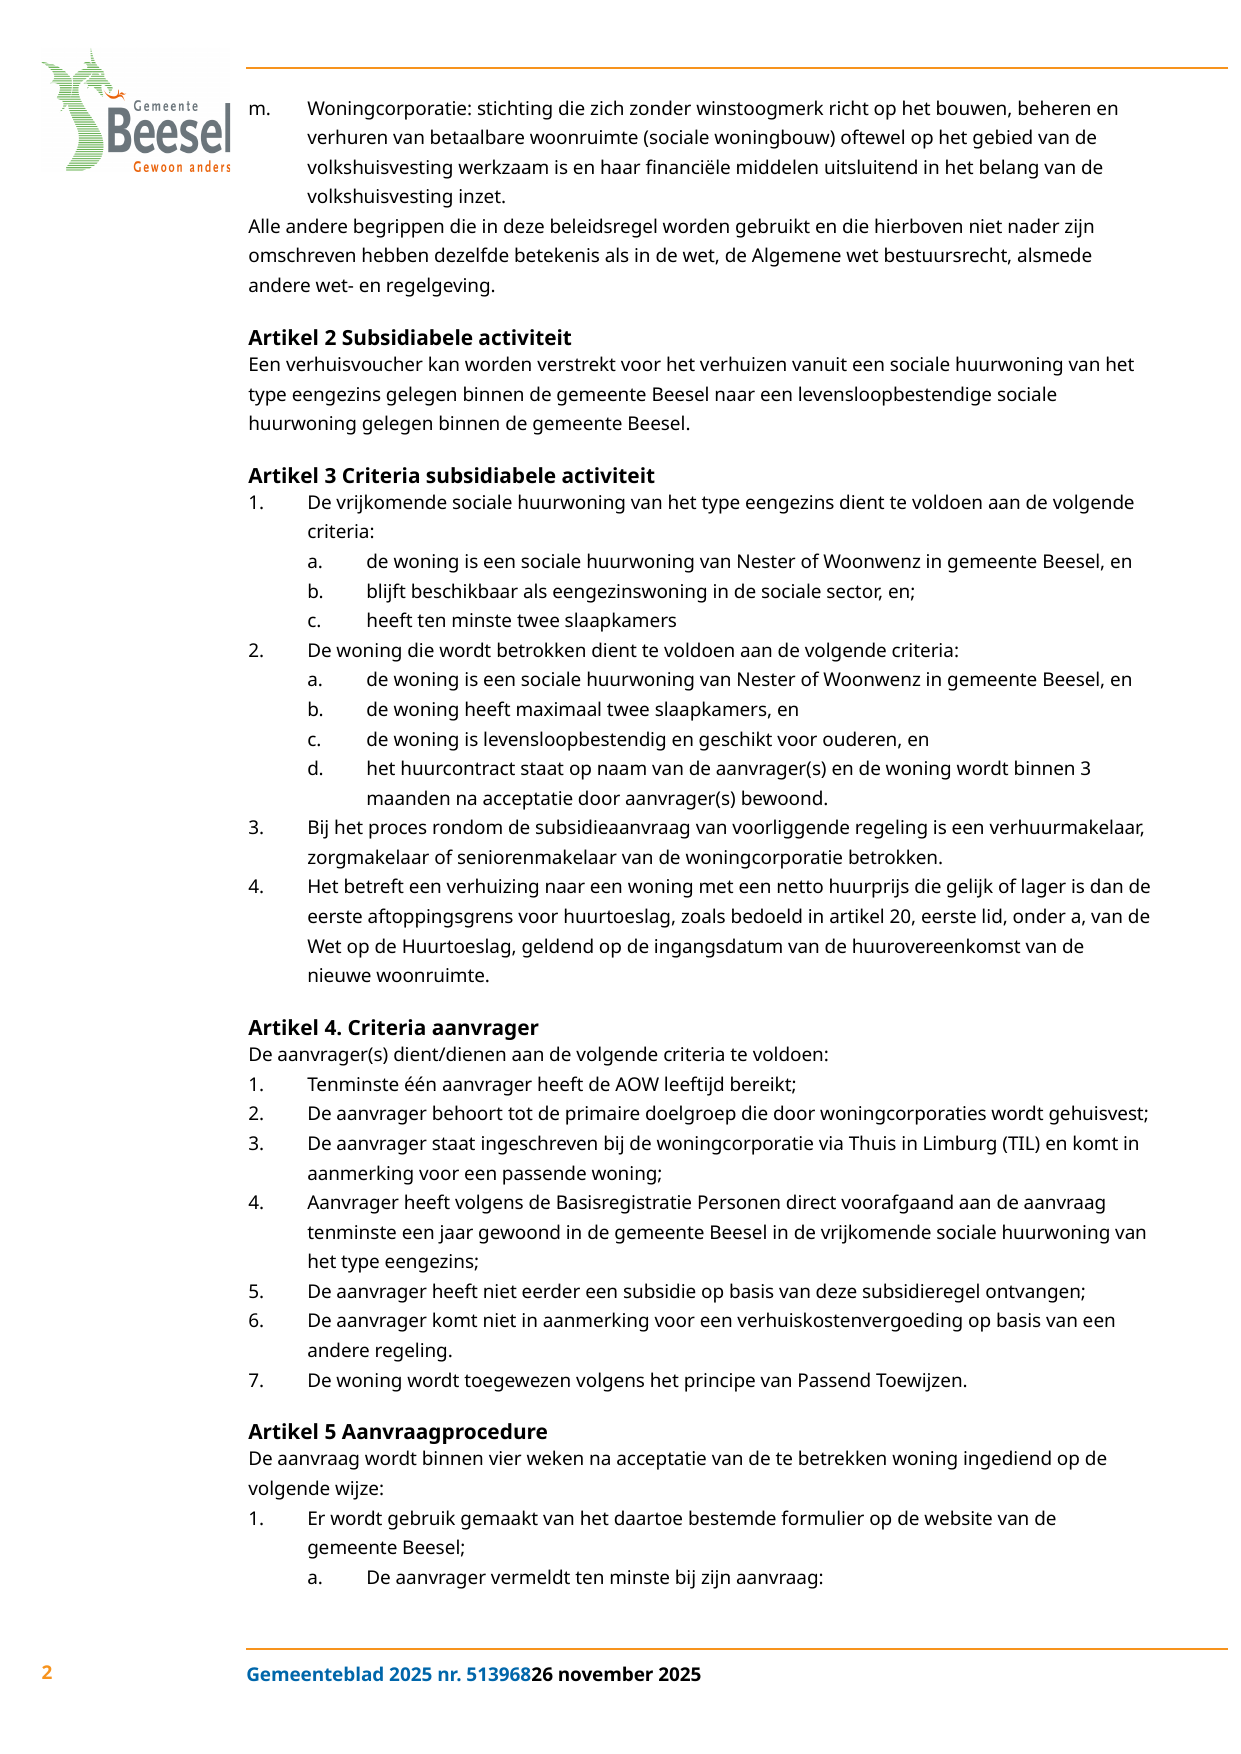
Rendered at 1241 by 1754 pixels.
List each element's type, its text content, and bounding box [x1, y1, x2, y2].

text De aanvrager(s) dient/dienen aan de volgende criteria te voldoen: [248, 1041, 1152, 1067]
list Er wordt gebruik gemaakt van het daartoe bestemde formulier op de website van de gemeente Beesel; [248, 1505, 1152, 1560]
list De vrijkomende sociale huurwoning van het type eengezins dient te voldoen aan de volgende criteria: [248, 489, 1152, 544]
list De aanvrager behoort tot de primaire doelgroep die door woningcorporaties wordt gehuisvest; [248, 1101, 1152, 1126]
list Bij het proces rondom de subsidieaanvraag van voorliggende regeling is een verhuurmakelaar, zorgmakelaar of seniorenmakelaar van de woningcorporatie betrokken. [248, 814, 1152, 870]
list Aanvrager heeft volgens de Basisregistratie Personen direct voorafgaand aan de aanvraag tenminste een jaar gewoond in de gemeente Beesel in de vrijkomende sociale huurwoning van het type eengezins; [248, 1189, 1152, 1274]
text Artikel 4. Criteria aanvrager [248, 1013, 1152, 1041]
list De woning die wordt betrokken dient te voldoen aan de volgende criteria: [248, 637, 1152, 663]
list heeft ten minste twee slaapkamers [307, 607, 1152, 633]
text Artikel 3 Criteria subsidiabele activiteit [248, 461, 1152, 489]
list de woning is levensloopbestendig en geschikt voor ouderen, en [307, 726, 1152, 752]
text Een verhuisvoucher kan worden verstrekt voor het verhuizen vanuit een sociale huurwoning van het type eengezins gelegen binnen de gemeente Beesel naar een levensloopbestendige sociale huurwoning gelegen binnen de gemeente Beesel. [248, 351, 1152, 436]
list De woning wordt toegewezen volgens het principe van Passend Toewijzen. [248, 1367, 1152, 1392]
list De aanvrager heeft niet eerder een subsidie op basis van deze subsidieregel ontvangen; [248, 1278, 1152, 1304]
list Het betreft een verhuizing naar een woning met een netto huurprijs die gelijk of lager is dan de eerste aftoppingsgrens voor huurtoeslag, zoals bedoeld in artikel 20, eerste lid, onder a, van de Wet op de Huurtoeslag, geldend op de ingangsdatum van de huurovereenkomst van de nieuwe woonruimte. [248, 874, 1152, 988]
list Tenminste één aanvrager heeft de AOW leeftijd bereikt; [248, 1071, 1152, 1097]
list Woningcorporatie: stichting die zich zonder winstoogmerk richt op het bouwen, beheren en verhuren van betaalbare woonruimte (sociale woningbouw) oftewel op het gebied van de volkshuisvesting werkzaam is en haar financiële middelen uitsluitend in het belang van de volkshuisvesting inzet. [248, 95, 1152, 209]
text Alle andere begrippen die in deze beleidsregel worden gebruikt en die hierboven niet nader zijn omschreven hebben dezelfde betekenis als in de wet, de Algemene wet bestuursrecht, alsmede andere wet- en regelgeving. [248, 213, 1152, 298]
list de woning is een sociale huurwoning van Nester of Woonwenz in gemeente Beesel, en [307, 667, 1152, 692]
list de woning is een sociale huurwoning van Nester of Woonwenz in gemeente Beesel, en [307, 548, 1152, 574]
list De aanvrager komt niet in aanmerking voor een verhuiskostenvergoeding op basis van een andere regeling. [248, 1308, 1152, 1363]
list het huurcontract staat op naam van de aanvrager(s) en de woning wordt binnen 3 maanden na acceptatie door aanvrager(s) bewoond. [307, 755, 1152, 811]
text De aanvraag wordt binnen vier weken na acceptatie van de te betrekken woning ingediend op de volgende wijze: [248, 1446, 1152, 1501]
list De aanvrager staat ingeschreven bij de woningcorporatie via Thuis in Limburg (TIL) en komt in aanmerking voor een passende woning; [248, 1130, 1152, 1185]
list blijft beschikbaar als eengezinswoning in de sociale sector, en; [307, 578, 1152, 604]
list de woning heeft maximaal twee slaapkamers, en [307, 696, 1152, 722]
picture [41, 47, 231, 172]
list De aanvrager vermeldt ten minste bij zijn aanvraag: [307, 1564, 1152, 1590]
text Artikel 5 Aanvraagprocedure [248, 1417, 1152, 1446]
text Artikel 2 Subsidiabele activiteit [248, 323, 1152, 351]
